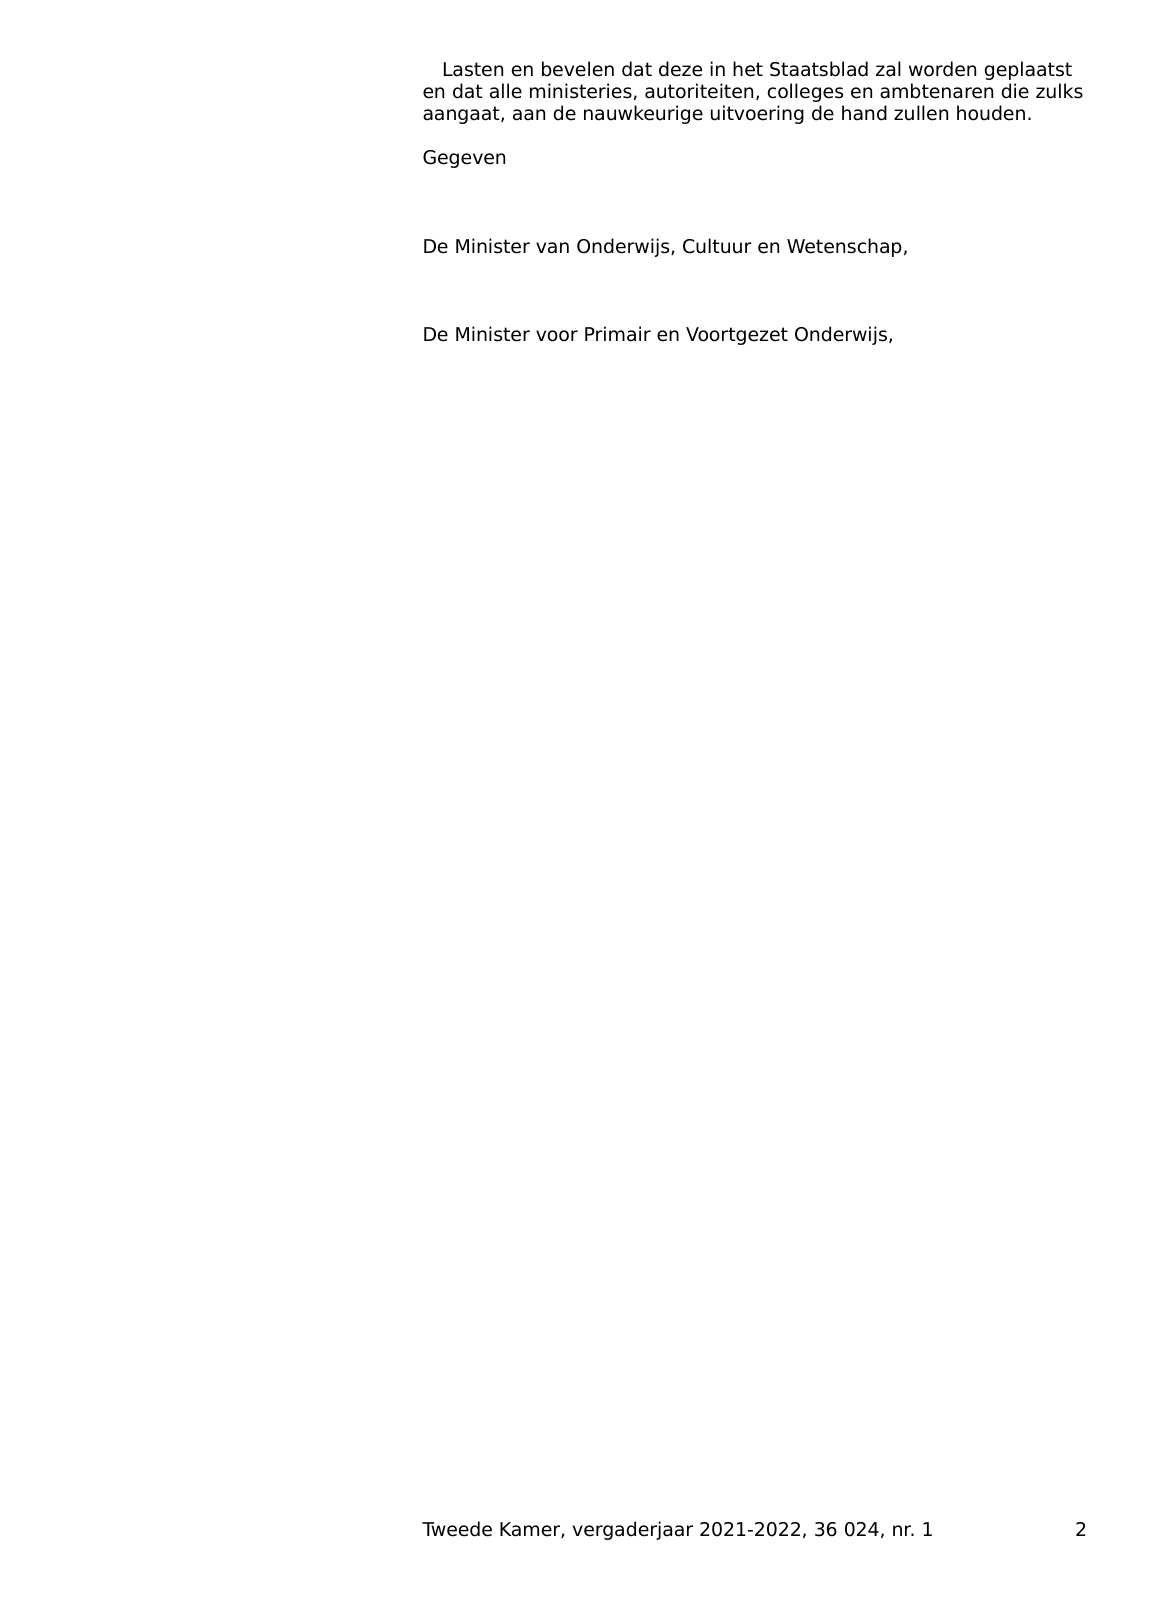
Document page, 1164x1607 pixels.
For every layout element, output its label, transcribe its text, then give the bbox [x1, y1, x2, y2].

text De Minister voor Primair en Voortgezet Onderwijs, [422, 324, 1087, 346]
text Lasten en bevelen dat deze in het Staatsblad zal worden geplaatst en dat alle ministeries, autoriteiten, colleges en ambtenaren die zulks aangaat, aan de nauwkeurige uitvoering de hand zullen houden. [422, 59, 1087, 125]
text De Minister van Onderwijs, Cultuur en Wetenschap, [422, 236, 1087, 258]
text Gegeven [422, 147, 1087, 169]
